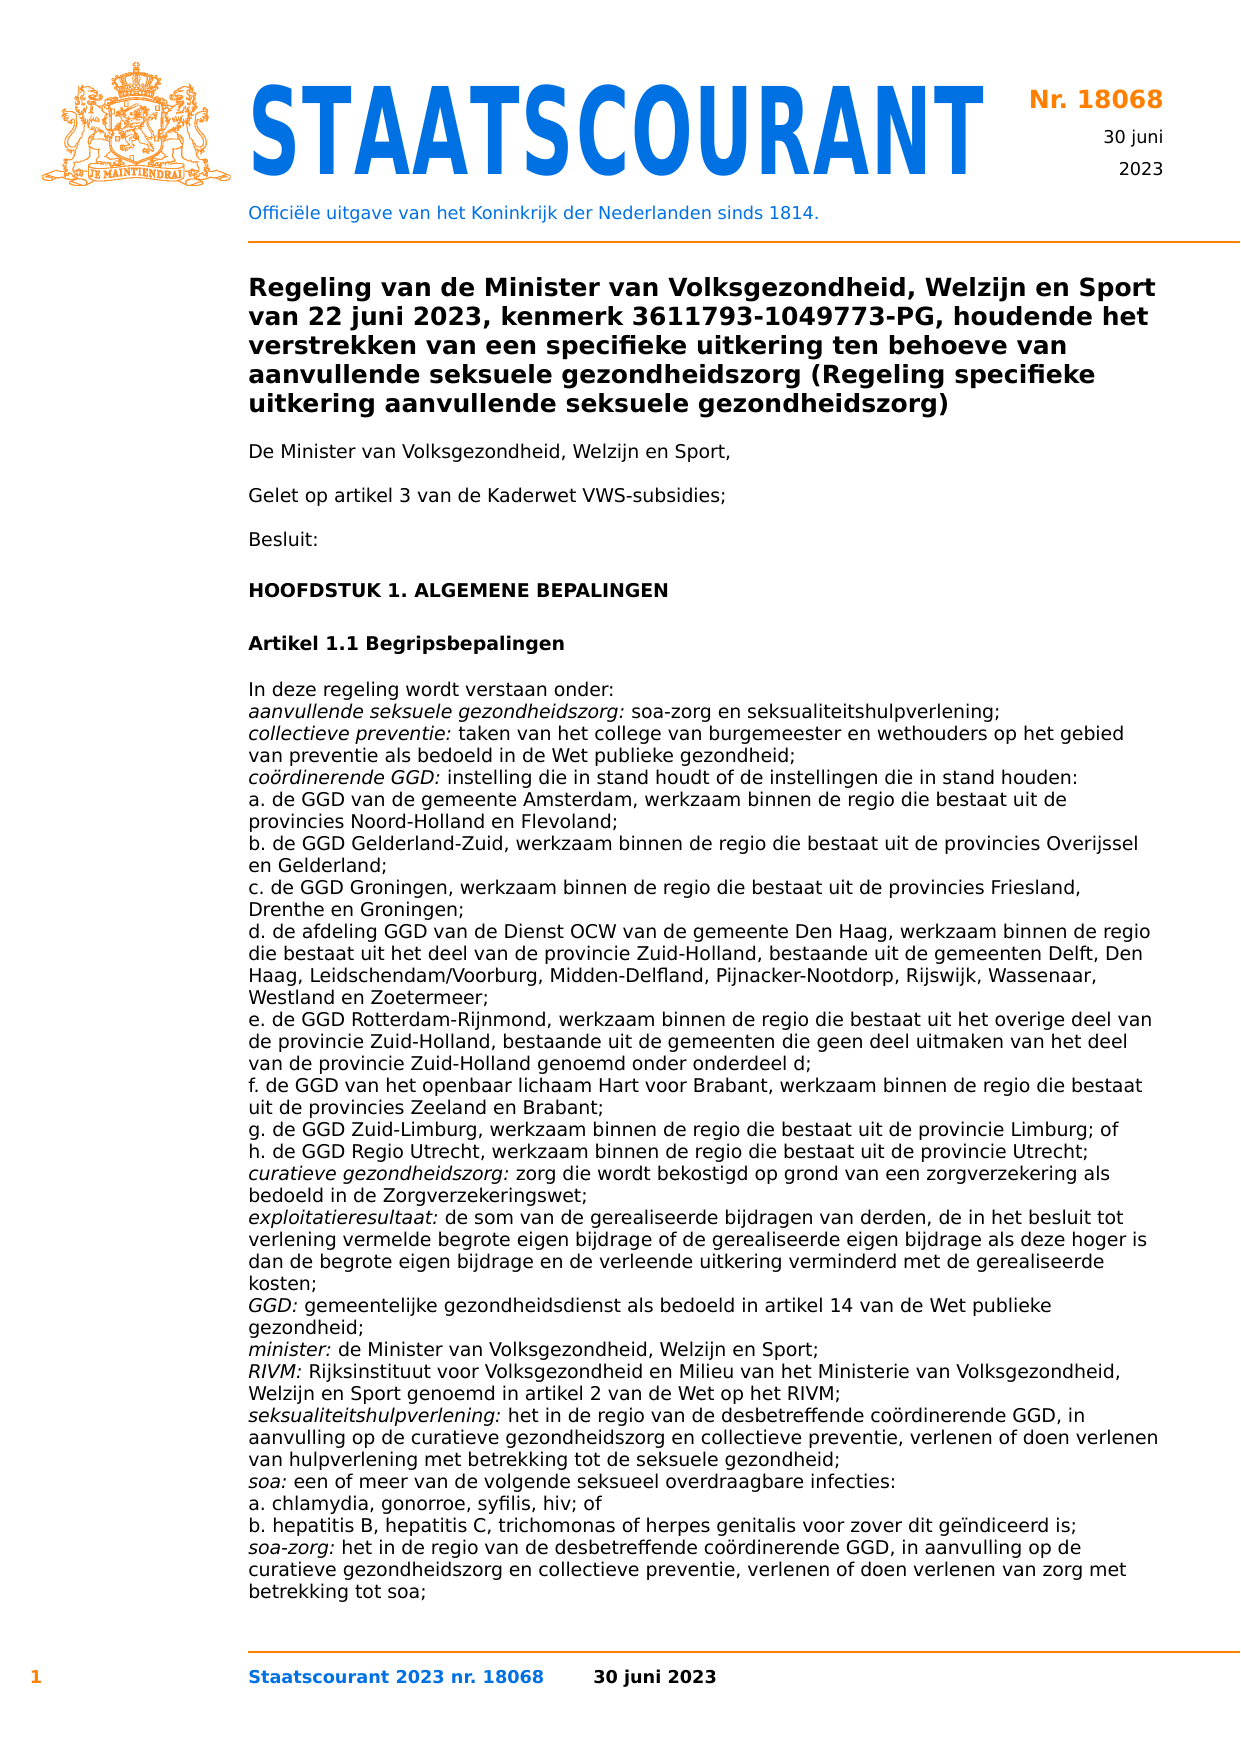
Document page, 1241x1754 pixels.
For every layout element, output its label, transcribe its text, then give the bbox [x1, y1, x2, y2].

text Gelet op artikel 3 van de Kaderwet VWS-subsidies; [248, 484, 1163, 507]
subtitle Artikel 1.1 Begripsbepalingen [248, 632, 1163, 654]
subtitle Regeling van de Minister van Volksgezondheid, Welzijn en Sport van 22 juni 2023, kenmerk 3611793-1049773-PG, houdende het verstrekken van een specifieke uitkering ten behoeve van aanvullende seksuele gezondheidszorg (Regeling specifieke uitkering aanvullende seksuele gezondheidszorg) [248, 273, 1163, 419]
text b. de GGD Gelderland-Zuid, werkzaam binnen de regio die bestaat uit de provincies Overijssel en Gelderland; [248, 833, 1163, 877]
text soa: een of meer van de volgende seksueel overdraagbare infecties: [248, 1471, 1163, 1493]
text e. de GGD Rotterdam-Rijnmond, werkzaam binnen de regio die bestaat uit het overige deel van de provincie Zuid-Holland, bestaande uit de gemeenten die geen deel uitmaken van het deel van de provincie Zuid-Holland genoemd onder onderdeel d; [248, 1009, 1163, 1075]
text De Minister van Volksgezondheid, Welzijn en Sport, [248, 441, 1163, 463]
table_cell 2023 [998, 153, 1240, 203]
text a. de GGD van de gemeente Amsterdam, werkzaam binnen de regio die bestaat uit de provincies Noord-Holland en Flevoland; [248, 789, 1163, 833]
text Besluit: [248, 528, 1163, 550]
text RIVM: Rijksinstituut voor Volksgezondheid en Milieu van het Ministerie van Volksgezondheid, Welzijn en Sport genoemd in artikel 2 van de Wet op het RIVM; [248, 1361, 1163, 1405]
text In deze regeling wordt verstaan onder: [248, 679, 1163, 701]
table_cell 30 juni [998, 121, 1240, 153]
text coördinerende GGD: instelling die in stand houdt of de instellingen die in stand houden: [248, 767, 1163, 789]
picture [41, 62, 231, 186]
text f. de GGD van het openbaar lichaam Hart voor Brabant, werkzaam binnen de regio die bestaat uit de provincies Zeeland en Brabant; [248, 1075, 1163, 1119]
table_cell Officiële uitgave van het Koninkrijk der Nederlanden sinds 1814. [248, 203, 1240, 241]
text seksualiteitshulpverlening: het in de regio van de desbetreffende coördinerende GGD, in aanvulling op de curatieve gezondheidszorg en collectieve preventie, verlenen of doen verlenen van hulpverlening met betrekking tot de seksuele gezondheid; [248, 1405, 1163, 1471]
text h. de GGD Regio Utrecht, werkzaam binnen de regio die bestaat uit de provincie Utrecht; [248, 1141, 1163, 1163]
text soa-zorg: het in de regio van de desbetreffende coördinerende GGD, in aanvulling op de curatieve gezondheidszorg en collectieve preventie, verlenen of doen verlenen van zorg met betrekking tot soa; [248, 1537, 1163, 1602]
text aanvullende seksuele gezondheidszorg: soa-zorg en seksualiteitshulpverlening; [248, 701, 1163, 723]
text d. de afdeling GGD van de Dienst OCW van de gemeente Den Haag, werkzaam binnen de regio die bestaat uit het deel van de provincie Zuid-Holland, bestaande uit de gemeenten Delft, Den Haag, Leidschendam/Voorburg, Midden-Delfland, Pijnacker-Nootdorp, Rijswijk, Wassenaar, Westland en Zoetermeer; [248, 921, 1163, 1009]
text b. hepatitis B, hepatitis C, trichomonas of herpes genitalis voor zover dit geïndiceerd is; [248, 1514, 1163, 1537]
table_header [25, 62, 248, 241]
table_header STAATSCOURANT [248, 62, 998, 203]
text c. de GGD Groningen, werkzaam binnen de regio die bestaat uit de provincies Friesland, Drenthe en Groningen; [248, 877, 1163, 921]
subtitle HOOFDSTUK 1. ALGEMENE BEPALINGEN [248, 580, 1163, 602]
text g. de GGD Zuid-Limburg, werkzaam binnen de regio die bestaat uit de provincie Limburg; of [248, 1119, 1163, 1141]
table_header Nr. 18068 [998, 62, 1240, 121]
text exploitatieresultaat: de som van de gerealiseerde bijdragen van derden, de in het besluit tot verlening vermelde begrote eigen bijdrage of de gerealiseerde eigen bijdrage als deze hoger is dan de begrote eigen bijdrage en de verleende uitkering verminderd met de gerealiseerde kosten; [248, 1207, 1163, 1295]
text curatieve gezondheidszorg: zorg die wordt bekostigd op grond van een zorgverzekering als bedoeld in de Zorgverzekeringswet; [248, 1163, 1163, 1207]
text a. chlamydia, gonorroe, syfilis, hiv; of [248, 1493, 1163, 1514]
text collectieve preventie: taken van het college van burgemeester en wethouders op het gebied van preventie als bedoeld in de Wet publieke gezondheid; [248, 723, 1163, 767]
text GGD: gemeentelijke gezondheidsdienst als bedoeld in artikel 14 van de Wet publieke gezondheid; [248, 1295, 1163, 1339]
text minister: de Minister van Volksgezondheid, Welzijn en Sport; [248, 1339, 1163, 1361]
